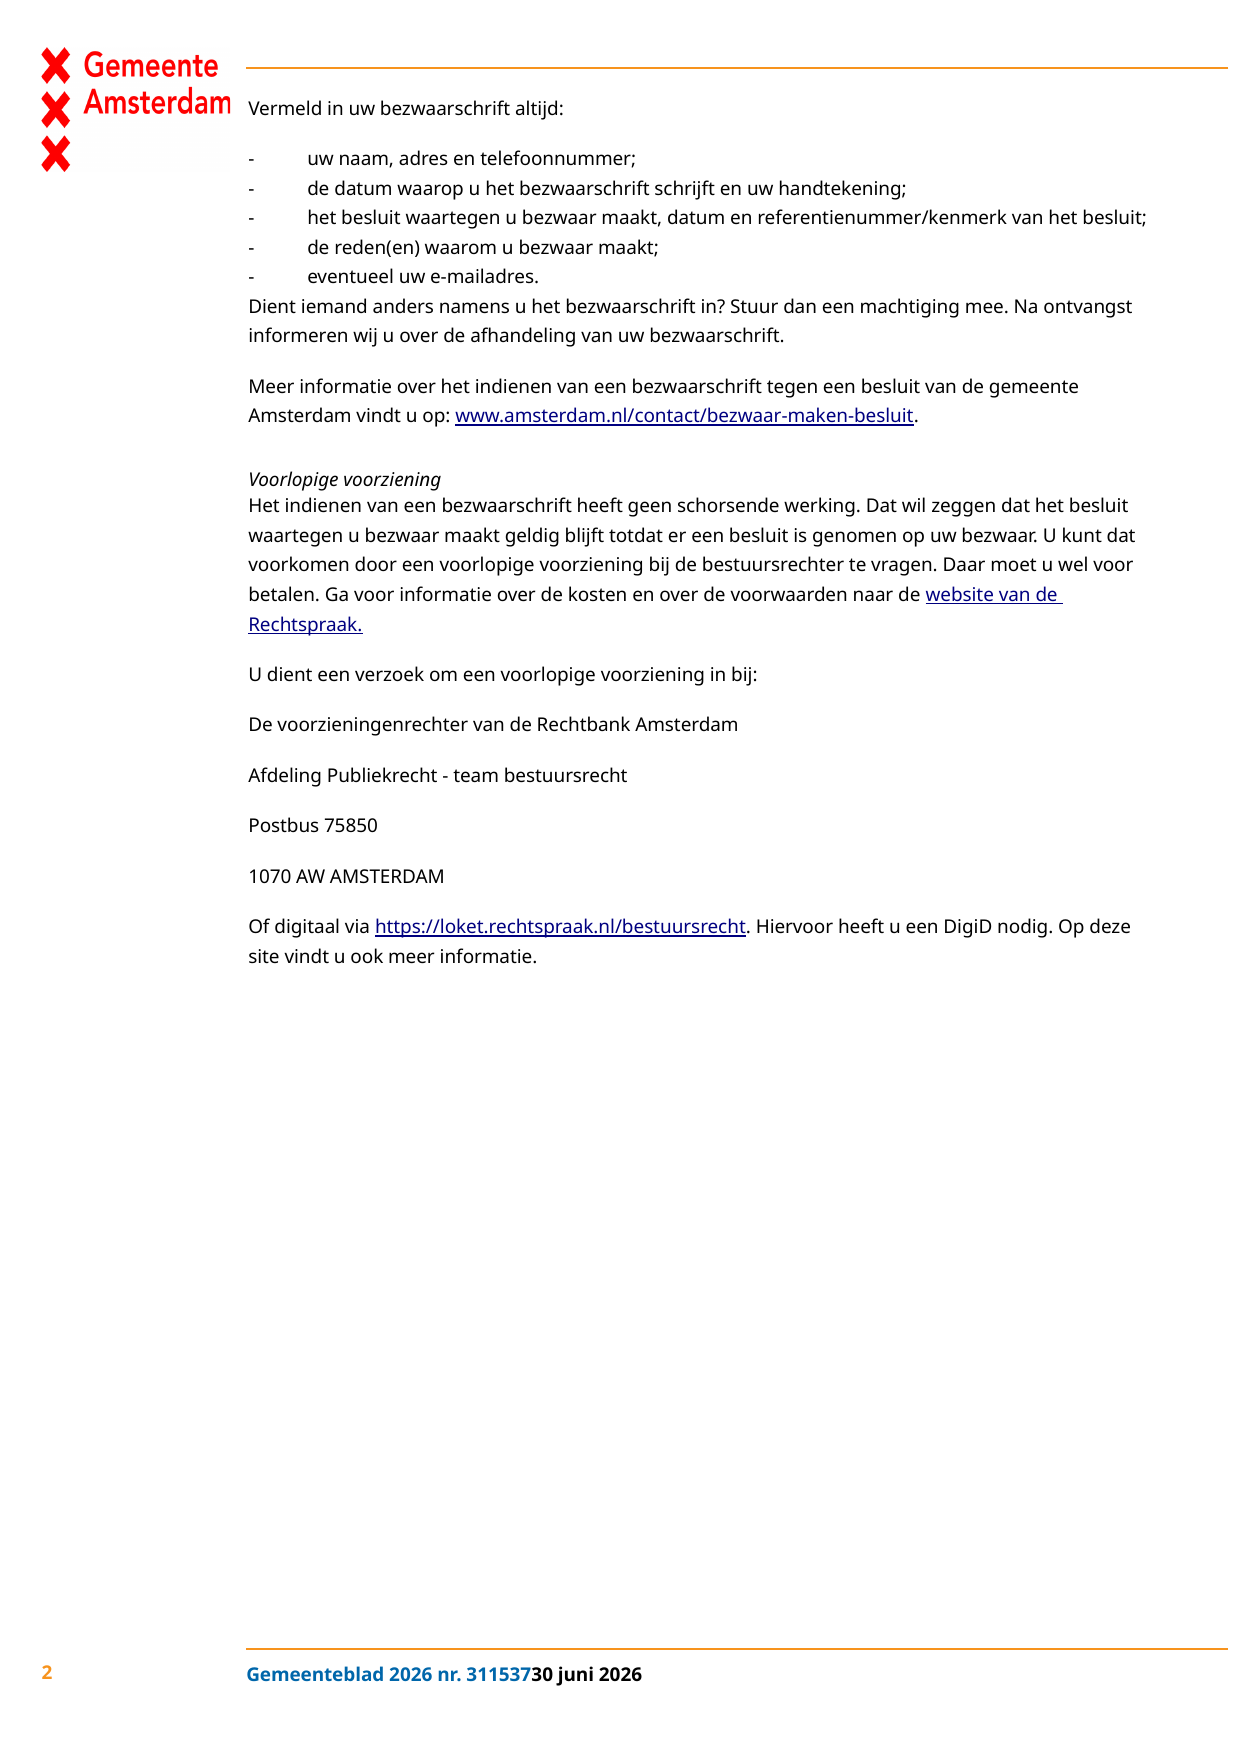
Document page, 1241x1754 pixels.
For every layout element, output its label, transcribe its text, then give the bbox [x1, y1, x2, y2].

text 1070 AW AMSTERDAM [248, 863, 1152, 888]
text Afdeling Publiekrecht - team bestuursrecht [248, 762, 1152, 788]
text Voorlopige voorziening [248, 467, 1152, 492]
list eventueel uw e-mailadres. [248, 263, 1152, 289]
text U dient een verzoek om een voorlopige voorziening in bij: [248, 661, 1152, 687]
list het besluit waartegen u bezwaar maakt, datum en referentienummer/kenmerk van het besluit; [248, 204, 1152, 230]
text Of digitaal via https://loket.rechtspraak.nl/bestuursrecht. Hiervoor heeft u een DigiD nodig. Op deze site vindt u ook meer informatie. [248, 913, 1152, 968]
text Vermeld in uw bezwaarschrift altijd: [248, 95, 1152, 121]
picture [41, 47, 231, 172]
text Het indienen van een bezwaarschrift heeft geen schorsende werking. Dat wil zeggen dat het besluit waartegen u bezwaar maakt geldig blijft totdat er een besluit is genomen op uw bezwaar. U kunt dat voorkomen door een voorlopige voorziening bij de bestuursrechter te vragen. Daar moet u wel voor betalen. Ga voor informatie over de kosten en over de voorwaarden naar de website van de Rechtspraak. [248, 492, 1152, 636]
list uw naam, adres en telefoonnummer; [248, 145, 1152, 171]
text Postbus 75850 [248, 812, 1152, 838]
list de datum waarop u het bezwaarschrift schrijft en uw handtekening; [248, 175, 1152, 201]
list de reden(en) waarom u bezwaar maakt; [248, 234, 1152, 260]
text Dient iemand anders namens u het bezwaarschrift in? Stuur dan een machtiging mee. Na ontvangst informeren wij u over de afhandeling van uw bezwaarschrift. [248, 293, 1152, 348]
text De voorzieningenrechter van de Rechtbank Amsterdam [248, 712, 1152, 737]
text Meer informatie over het indienen van een bezwaarschrift tegen een besluit van de gemeente Amsterdam vindt u op: www.amsterdam.nl/contact/bezwaar-maken-besluit. [248, 373, 1152, 428]
